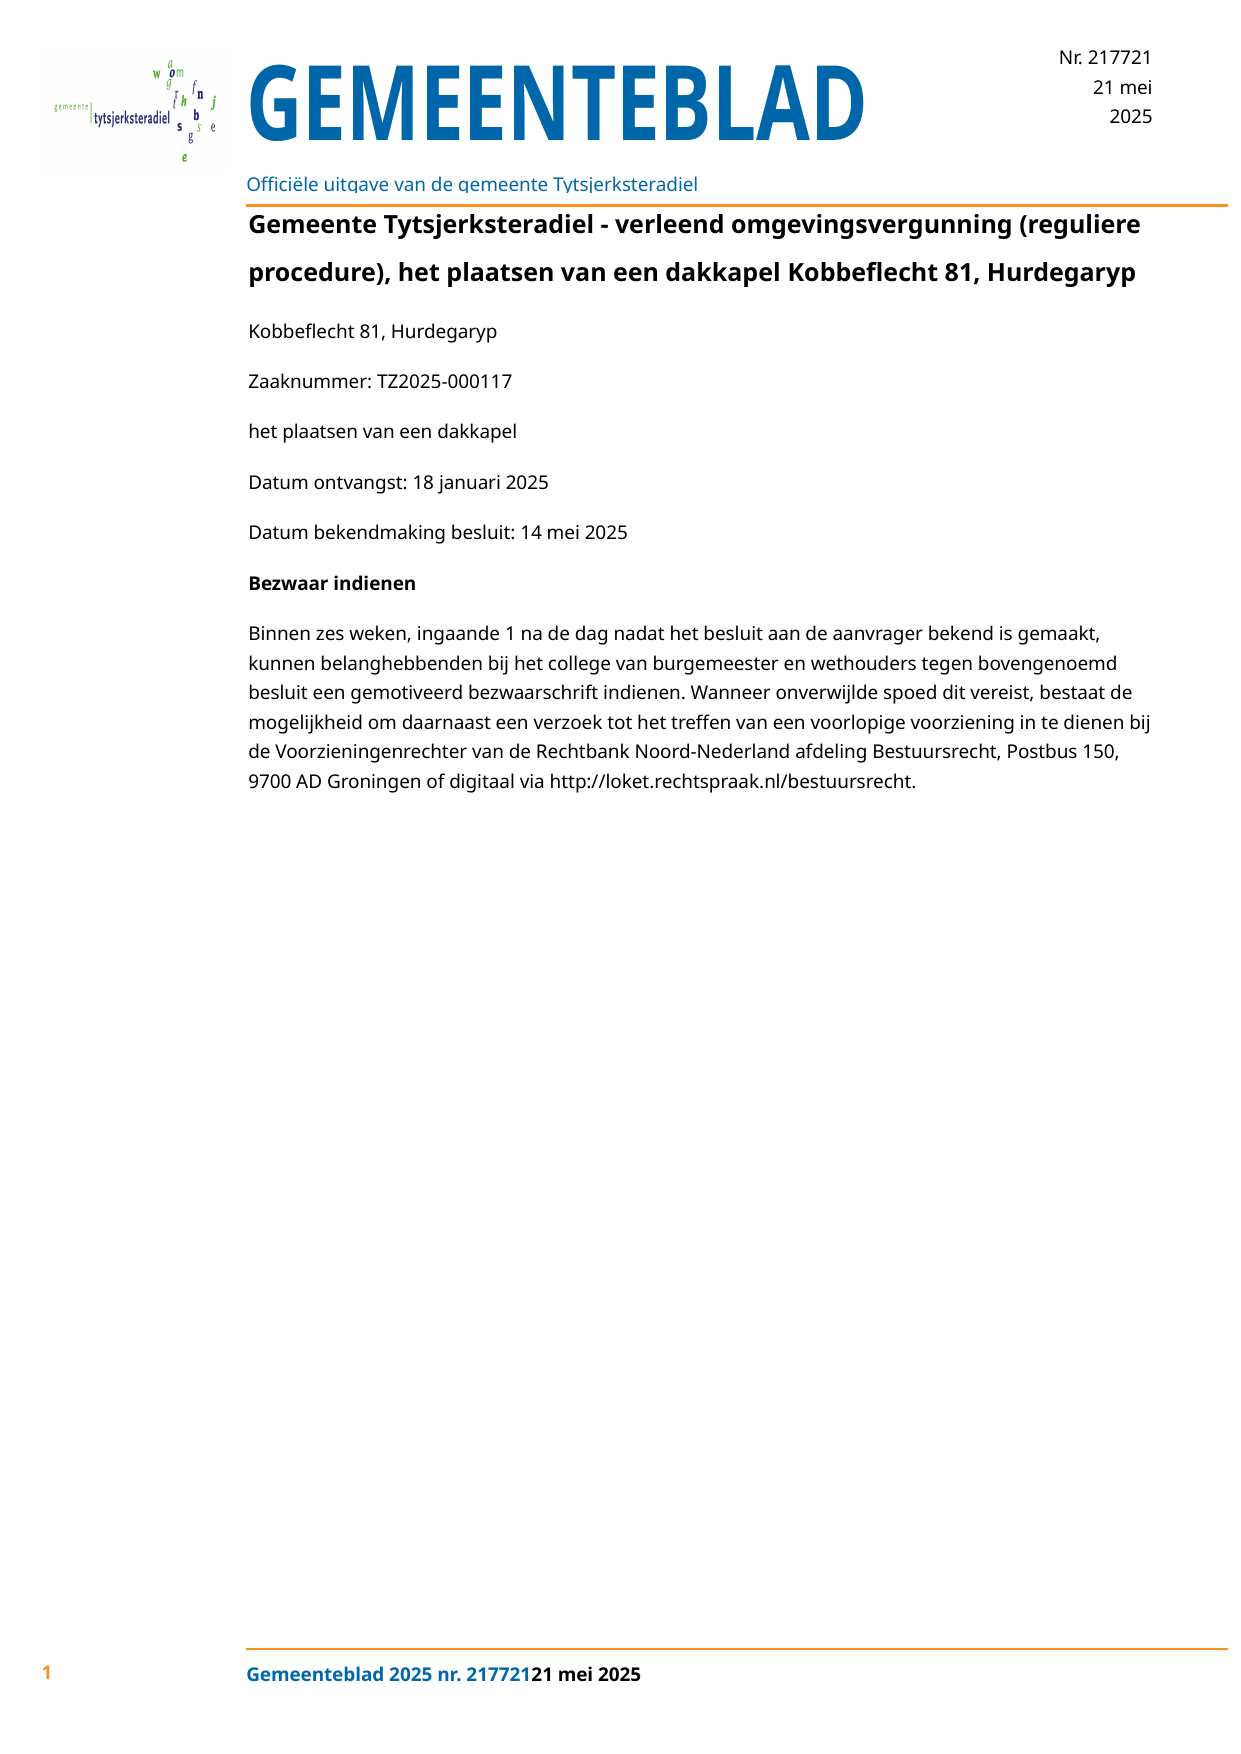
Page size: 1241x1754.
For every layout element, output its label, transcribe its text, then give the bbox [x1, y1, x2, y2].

text het plaatsen van een dakkapel [248, 419, 1152, 444]
text Zaaknummer: TZ2025-000117 [248, 368, 1152, 394]
picture [41, 47, 231, 172]
text Datum ontvangst: 18 januari 2025 [248, 469, 1152, 495]
text Bezwaar indienen [248, 570, 1152, 596]
text Binnen zes weken, ingaande 1 na de dag nadat het besluit aan de aanvrager bekend is gemaakt, kunnen belanghebbenden bij het college van burgemeester en wethouders tegen bovengenoemd besluit een gemotiveerd bezwaarschrift indienen. Wanneer onverwijlde spoed dit vereist, bestaat de mogelijkheid om daarnaast een verzoek tot het treffen van een voorlopige voorziening in te dienen bij de Voorzieningenrechter van de Rechtbank Noord-Nederland afdeling Bestuursrecht, Postbus 150, 9700 AD Groningen of digitaal via http://loket.rechtspraak.nl/bestuursrecht. [248, 620, 1152, 794]
text Kobbeflecht 81, Hurdegaryp [248, 318, 1152, 344]
text Gemeente Tytsjerksteradiel - verleend omgevingsvergunning (reguliere procedure), het plaatsen van een dakkapel Kobbeflecht 81, Hurdegaryp [248, 207, 1152, 288]
text Datum bekendmaking besluit: 14 mei 2025 [248, 519, 1152, 545]
